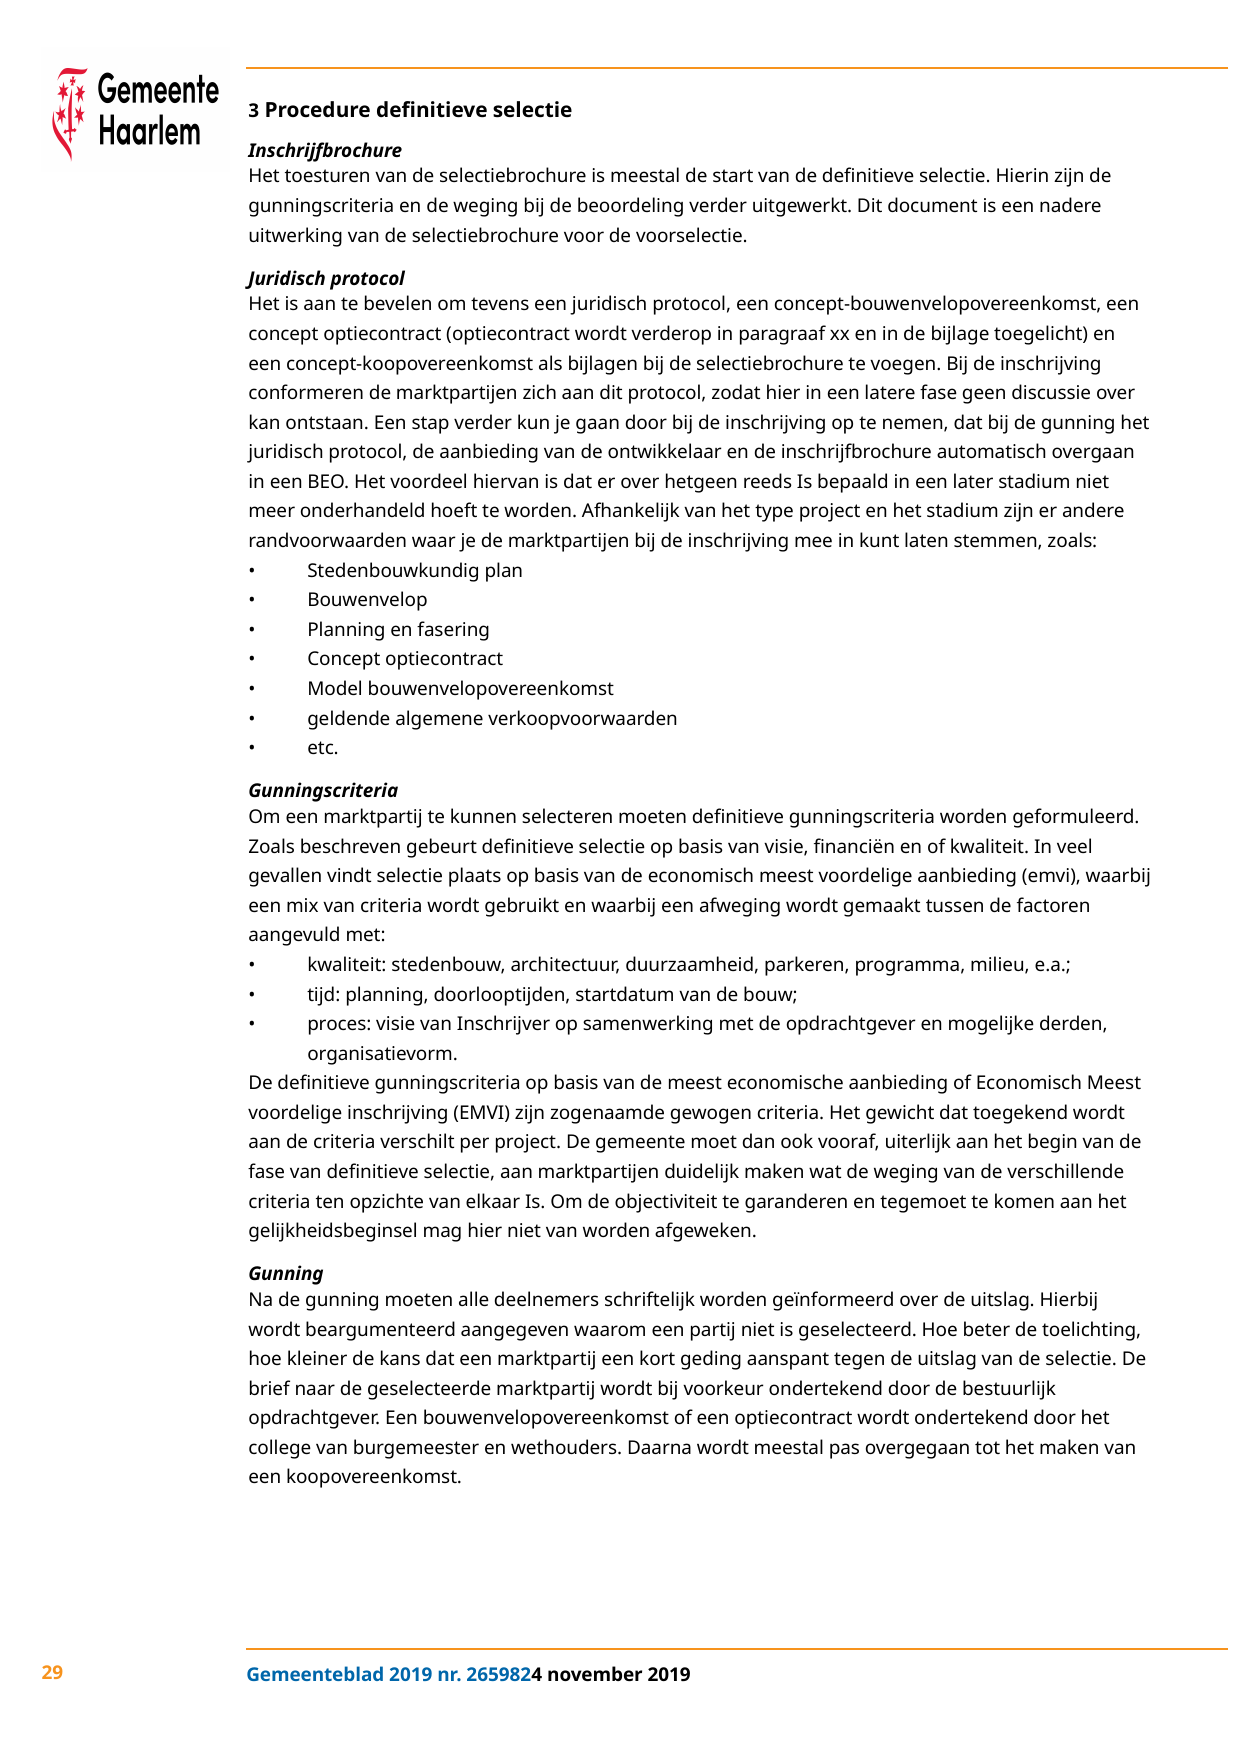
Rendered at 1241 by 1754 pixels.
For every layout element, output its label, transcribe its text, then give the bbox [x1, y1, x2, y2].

list etc. [248, 734, 1152, 760]
list Planning en fasering [248, 616, 1152, 642]
text Gunning [248, 1261, 1152, 1286]
list geldende algemene verkoopvoorwaarden [248, 705, 1152, 731]
text Juridisch protocol [248, 265, 1152, 291]
text 3 Procedure definitieve selectie [248, 95, 1152, 123]
text Inschrijfbrochure [248, 137, 1152, 163]
picture [41, 47, 231, 172]
list proces: visie van Inschrijver op samenwerking met de opdrachtgever en mogelijke derden, organisatievorm. [248, 1010, 1152, 1066]
text Het toesturen van de selectiebrochure is meestal de start van de definitieve selectie. Hierin zijn de gunningscriteria en de weging bij de beoordeling verder uitgewerkt. Dit document is een nadere uitwerking van de selectiebrochure voor de voorselectie. [248, 163, 1152, 247]
list Stedenbouwkundig plan [248, 557, 1152, 583]
list tijd: planning, doorlooptijden, startdatum van de bouw; [248, 981, 1152, 1006]
text Het is aan te bevelen om tevens een juridisch protocol, een concept-bouwenvelopovereenkomst, een concept optiecontract (optiecontract wordt verderop in paragraaf xx en in de bijlage toegelicht) en een concept-koopovereenkomst als bijlagen bij de selectiebrochure te voegen. Bij de inschrijving conformeren de marktpartijen zich aan dit protocol, zodat hier in een latere fase geen discussie over kan ontstaan. Een stap verder kun je gaan door bij de inschrijving op te nemen, dat bij de gunning het juridisch protocol, de aanbieding van de ontwikkelaar en de inschrijfbrochure automatisch overgaan in een BEO. Het voordeel hiervan is dat er over hetgeen reeds Is bepaald in een later stadium niet meer onderhandeld hoeft te worden. Afhankelijk van het type project en het stadium zijn er andere randvoorwaarden waar je de marktpartijen bij de inschrijving mee in kunt laten stemmen, zoals: [248, 291, 1152, 553]
text Na de gunning moeten alle deelnemers schriftelijk worden geïnformeerd over de uitslag. Hierbij wordt beargumenteerd aangegeven waarom een partij niet is geselecteerd. Hoe beter de toelichting, hoe kleiner de kans dat een marktpartij een kort geding aanspant tegen de uitslag van de selectie. De brief naar de geselecteerde marktpartij wordt bij voorkeur ondertekend door de bestuurlijk opdrachtgever. Een bouwenvelopovereenkomst of een optiecontract wordt ondertekend door het college van burgemeester en wethouders. Daarna wordt meestal pas overgegaan tot het maken van een koopovereenkomst. [248, 1286, 1152, 1489]
list kwaliteit: stedenbouw, architectuur, duurzaamheid, parkeren, programma, milieu, e.a.; [248, 951, 1152, 977]
list Model bouwenvelopovereenkomst [248, 675, 1152, 701]
list Bouwenvelop [248, 586, 1152, 612]
text Om een marktpartij te kunnen selecteren moeten definitieve gunningscriteria worden geformuleerd. Zoals beschreven gebeurt definitieve selectie op basis van visie, financiën en of kwaliteit. In veel gevallen vindt selectie plaats op basis van de economisch meest voordelige aanbieding (emvi), waarbij een mix van criteria wordt gebruikt en waarbij een afweging wordt gemaakt tussen de factoren aangevuld met: [248, 803, 1152, 947]
text Gunningscriteria [248, 777, 1152, 803]
list Concept optiecontract [248, 646, 1152, 671]
text De definitieve gunningscriteria op basis van de meest economische aanbieding of Economisch Meest voordelige inschrijving (EMVI) zijn zogenaamde gewogen criteria. Het gewicht dat toegekend wordt aan de criteria verschilt per project. De gemeente moet dan ook vooraf, uiterlijk aan het begin van de fase van definitieve selectie, aan marktpartijen duidelijk maken wat de weging van de verschillende criteria ten opzichte van elkaar Is. Om de objectiviteit te garanderen en tegemoet te komen aan het gelijkheidsbeginsel mag hier niet van worden afgeweken. [248, 1069, 1152, 1243]
